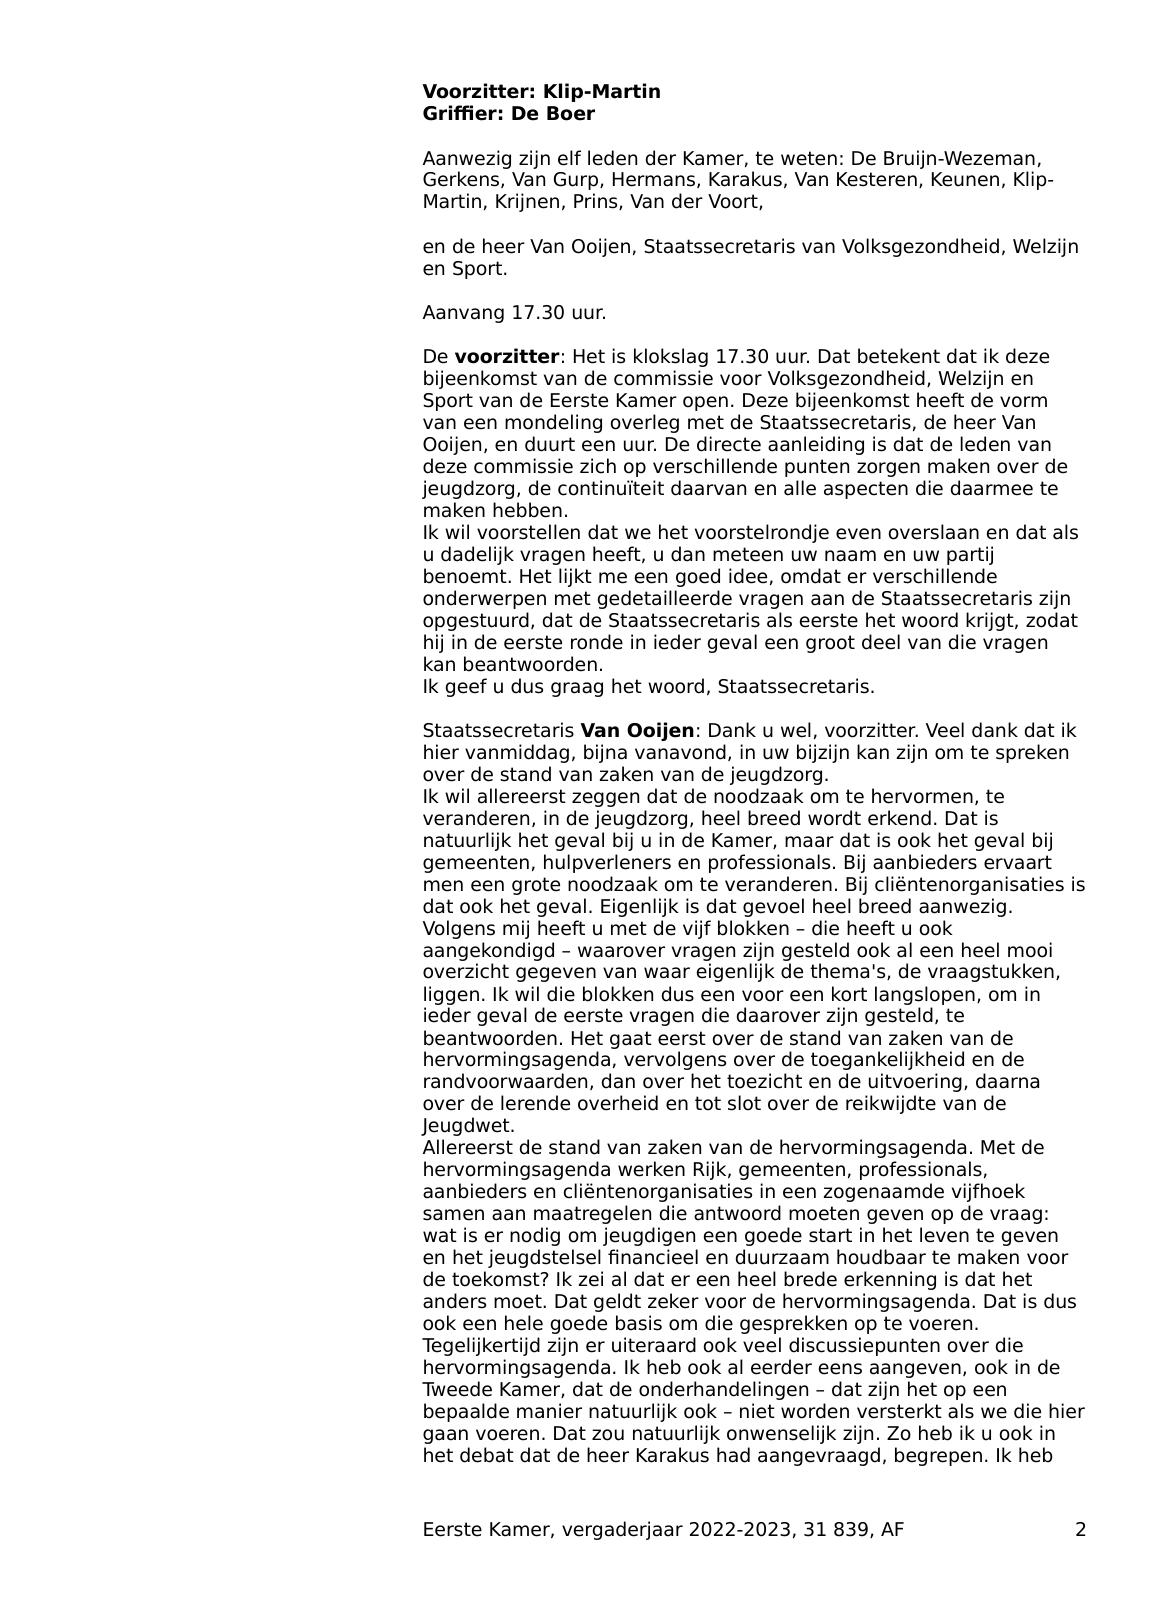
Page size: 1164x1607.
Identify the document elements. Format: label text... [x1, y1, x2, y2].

text Ik geef u dus graag het woord, Staatssecretaris. [422, 676, 1087, 697]
text Volgens mij heeft u met de vijf blokken – die heeft u ook aangekondigd – waarover vragen zijn gesteld ook al een heel mooi overzicht gegeven van waar eigenlijk de thema's, de vraagstukken, liggen. Ik wil die blokken dus een voor een kort langslopen, om in ieder geval de eerste vragen die daarover zijn gesteld, te beantwoorden. Het gaat eerst over de stand van zaken van de hervormingsagenda, vervolgens over de toegankelijkheid en de randvoorwaarden, dan over het toezicht en de uitvoering, daarna over de lerende overheid en tot slot over de reikwijdte van de Jeugdwet. [422, 917, 1087, 1137]
text Tegelijkertijd zijn er uiteraard ook veel discussiepunten over die hervormingsagenda. Ik heb ook al eerder eens aangeven, ook in de Tweede Kamer, dat de onderhandelingen – dat zijn het op een bepaalde manier natuurlijk ook – niet worden versterkt als we die hier gaan voeren. Dat zou natuurlijk onwenselijk zijn. Zo heb ik u ook in het debat dat de heer Karakus had aangevraagd, begrepen. Ik heb [422, 1335, 1087, 1467]
text Griffier: De Boer [422, 103, 1087, 125]
text Ik wil voorstellen dat we het voorstelrondje even overslaan en dat als u dadelijk vragen heeft, u dan meteen uw naam en uw partij benoemt. Het lijkt me een goed idee, omdat er verschillende onderwerpen met gedetailleerde vragen aan de Staatssecretaris zijn opgestuurd, dat de Staatssecretaris als eerste het woord krijgt, zodat hij in de eerste ronde in ieder geval een groot deel van die vragen kan beantwoorden. [422, 522, 1087, 676]
text Staatssecretaris Van Ooijen: Dank u wel, voorzitter. Veel dank dat ik hier vanmiddag, bijna vanavond, in uw bijzijn kan zijn om te spreken over de stand van zaken van de jeugdzorg. [422, 720, 1087, 786]
text en de heer Van Ooijen, Staatssecretaris van Volksgezondheid, Welzijn en Sport. [422, 236, 1087, 279]
text Voorzitter: Klip-Martin [422, 81, 1087, 103]
text De voorzitter: Het is klokslag 17.30 uur. Dat betekent dat ik deze bijeenkomst van de commissie voor Volksgezondheid, Welzijn en Sport van de Eerste Kamer open. Deze bijeenkomst heeft de vorm van een mondeling overleg met de Staatssecretaris, de heer Van Ooijen, en duurt een uur. De directe aanleiding is dat de leden van deze commissie zich op verschillende punten zorgen maken over de jeugdzorg, de continuïteit daarvan en alle aspecten die daarmee te maken hebben. [422, 346, 1087, 522]
text Aanvang 17.30 uur. [422, 302, 1087, 324]
text Ik wil allereerst zeggen dat de noodzaak om te hervormen, te veranderen, in de jeugdzorg, heel breed wordt erkend. Dat is natuurlijk het geval bij u in de Kamer, maar dat is ook het geval bij gemeenten, hulpverleners en professionals. Bij aanbieders ervaart men een grote noodzaak om te veranderen. Bij cliëntenorganisaties is dat ook het geval. Eigenlijk is dat gevoel heel breed aanwezig. [422, 786, 1087, 917]
text Allereerst de stand van zaken van de hervormingsagenda. Met de hervormingsagenda werken Rijk, gemeenten, professionals, aanbieders en cliëntenorganisaties in een zogenaamde vijfhoek samen aan maatregelen die antwoord moeten geven op de vraag: wat is er nodig om jeugdigen een goede start in het leven te geven en het jeugdstelsel financieel en duurzaam houdbaar te maken voor de toekomst? Ik zei al dat er een heel brede erkenning is dat het anders moet. Dat geldt zeker voor de hervormingsagenda. Dat is dus ook een hele goede basis om die gesprekken op te voeren. [422, 1137, 1087, 1335]
text Aanwezig zijn elf leden der Kamer, te weten: De Bruijn-Wezeman, Gerkens, Van Gurp, Hermans, Karakus, Van Kesteren, Keunen, Klip-Martin, Krijnen, Prins, Van der Voort, [422, 147, 1087, 213]
